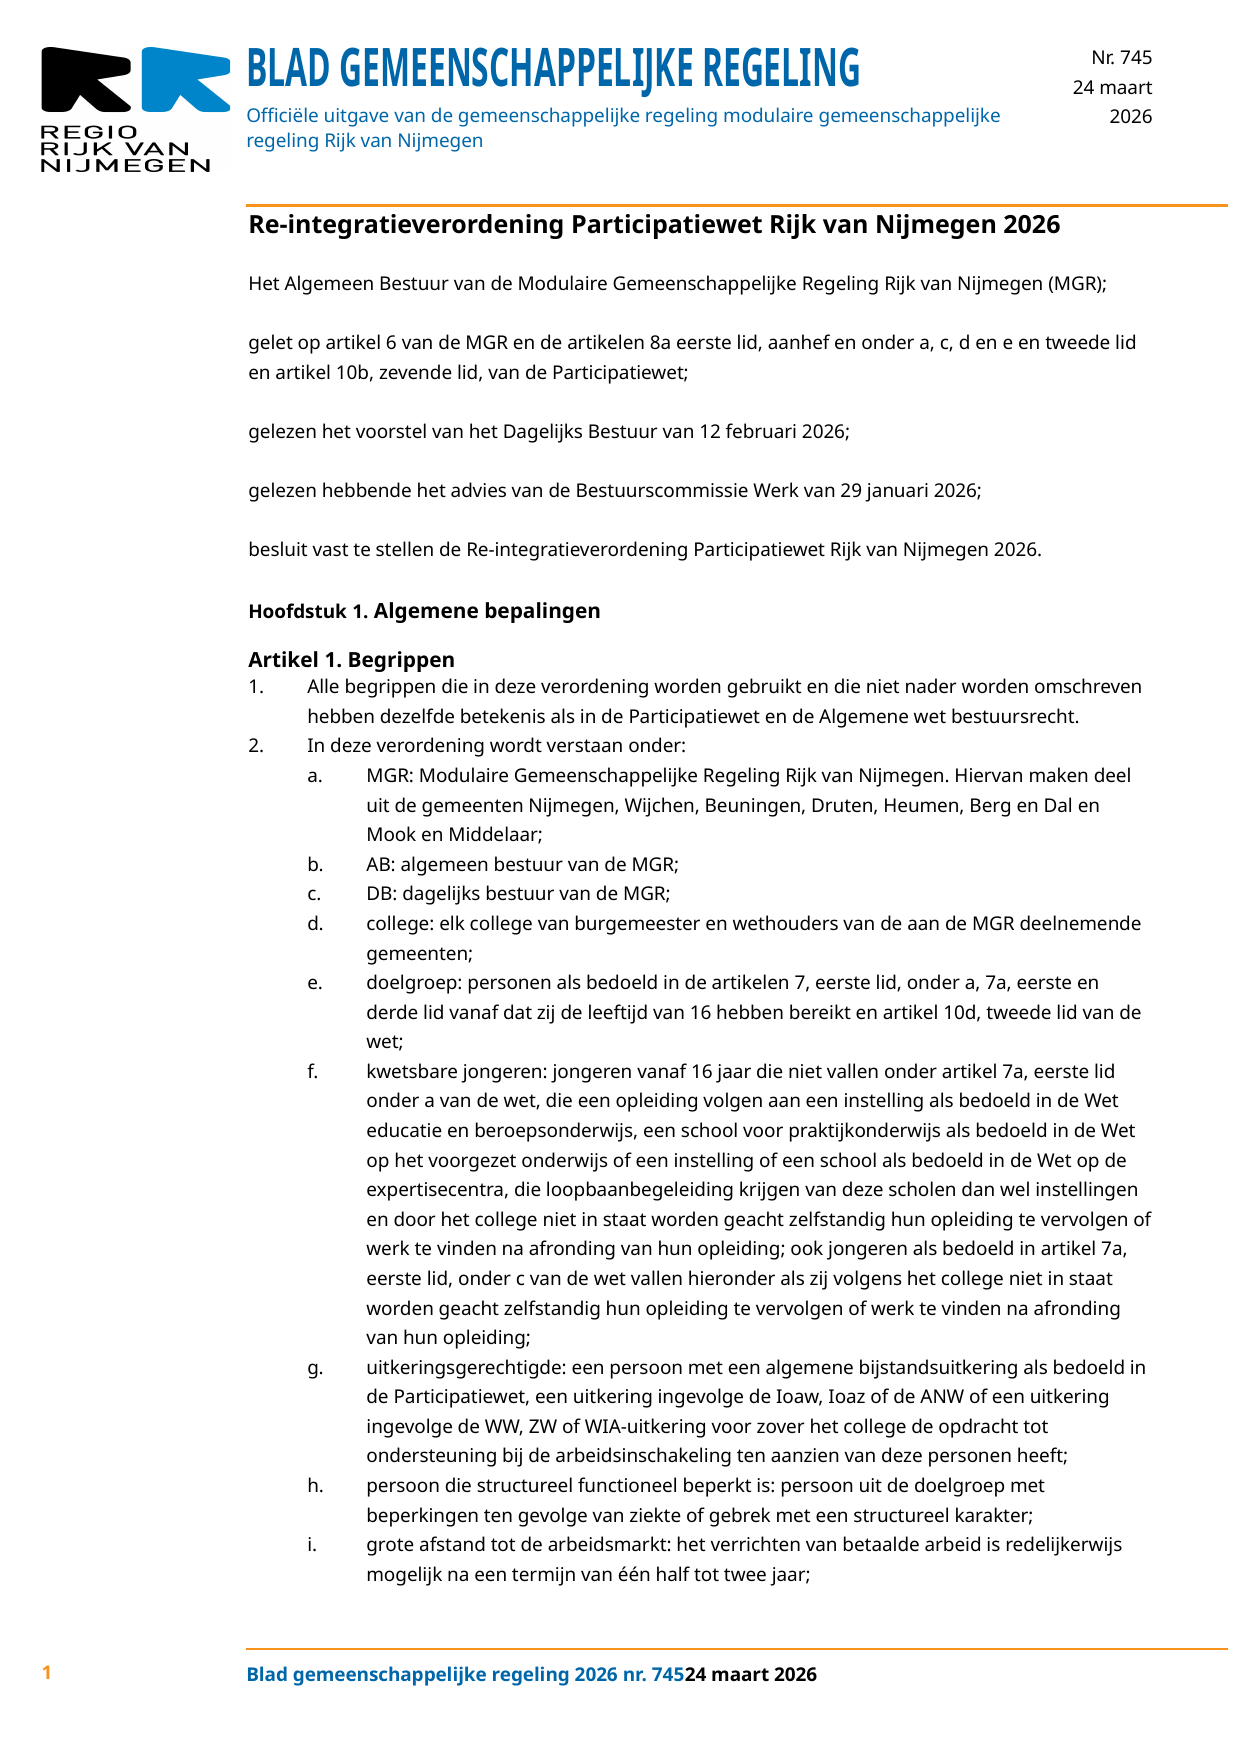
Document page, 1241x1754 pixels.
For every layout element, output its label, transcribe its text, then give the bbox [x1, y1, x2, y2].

text besluit vast te stellen de Re-integratieverordening Participatiewet Rijk van Nijmegen 2026. [248, 537, 1152, 562]
list Alle begrippen die in deze verordening worden gebruikt en die niet nader worden omschreven hebben dezelfde betekenis als in de Participatiewet en de Algemene wet bestuursrecht. [248, 673, 1152, 729]
picture [41, 47, 231, 172]
list persoon die structureel functioneel beperkt is: persoon uit de doelgroep met beperkingen ten gevolge van ziekte of gebrek met een structureel karakter; [307, 1472, 1152, 1527]
text Het Algemeen Bestuur van de Modulaire Gemeenschappelijke Regeling Rijk van Nijmegen (MGR); [248, 270, 1152, 296]
text Artikel 1. Begrippen [248, 645, 1152, 673]
list doelgroep: personen als bedoeld in de artikelen 7, eerste lid, onder a, 7a, eerste en derde lid vanaf dat zij de leeftijd van 16 hebben bereikt en artikel 10d, tweede lid van de wet; [307, 969, 1152, 1054]
picture [200, 73, 231, 105]
list uitkeringsgerechtigde: een persoon met een algemene bijstandsuitkering als bedoeld in de Participatiewet, een uitkering ingevolge de Ioaw, Ioaz of de ANW of een uitkering ingevolge de WW, ZW of WIA-uitkering voor zover het college de opdracht tot ondersteuning bij de arbeidsinschakeling ten aanzien van deze personen heeft; [307, 1354, 1152, 1468]
text Re-integratieverordening Participatiewet Rijk van Nijmegen 2026 [248, 207, 1152, 241]
list kwetsbare jongeren: jongeren vanaf 16 jaar die niet vallen onder artikel 7a, eerste lid onder a van de wet, die een opleiding volgen aan een instelling als bedoeld in de Wet educatie en beroepsonderwijs, een school voor praktijkonderwijs als bedoeld in de Wet op het voorgezet onderwijs of een instelling of een school als bedoeld in de Wet op de expertisecentra, die loopbaanbegeleiding krijgen van deze scholen dan wel instellingen en door het college niet in staat worden geacht zelfstandig hun opleiding te vervolgen of werk te vinden na afronding van hun opleiding; ook jongeren als bedoeld in artikel 7a, eerste lid, onder c van de wet vallen hieronder als zij volgens het college niet in staat worden geacht zelfstandig hun opleiding te vervolgen of werk te vinden na afronding van hun opleiding; [307, 1058, 1152, 1350]
text Hoofdstuk 1. Algemene bepalingen [248, 596, 1152, 624]
list AB: algemeen bestuur van de MGR; [307, 851, 1152, 877]
list DB: dagelijks bestuur van de MGR; [307, 881, 1152, 906]
list grote afstand tot de arbeidsmarkt: het verrichten van betaalde arbeid is redelijkerwijs mogelijk na een termijn van één half tot twee jaar; [307, 1531, 1152, 1587]
list In deze verordening wordt verstaan onder: [248, 733, 1152, 758]
picture [161, 47, 231, 59]
text gelet op artikel 6 van de MGR en de artikelen 8a eerste lid, aanhef en onder a, c, d en e en tweede lid en artikel 10b, zevende lid, van de Participatiewet; [248, 329, 1152, 385]
text gelezen hebbende het advies van de Bestuurscommissie Werk van 29 januari 2026; [248, 477, 1152, 503]
list MGR: Modulaire Gemeenschappelijke Regeling Rijk van Nijmegen. Hiervan maken deel uit de gemeenten Nijmegen, Wijchen, Beuningen, Druten, Heumen, Berg en Dal en Mook en Middelaar; [307, 762, 1152, 847]
text gelezen het voorstel van het Dagelijks Bestuur van 12 februari 2026; [248, 418, 1152, 444]
list college: elk college van burgemeester en wethouders van de aan de MGR deelnemende gemeenten; [307, 910, 1152, 965]
